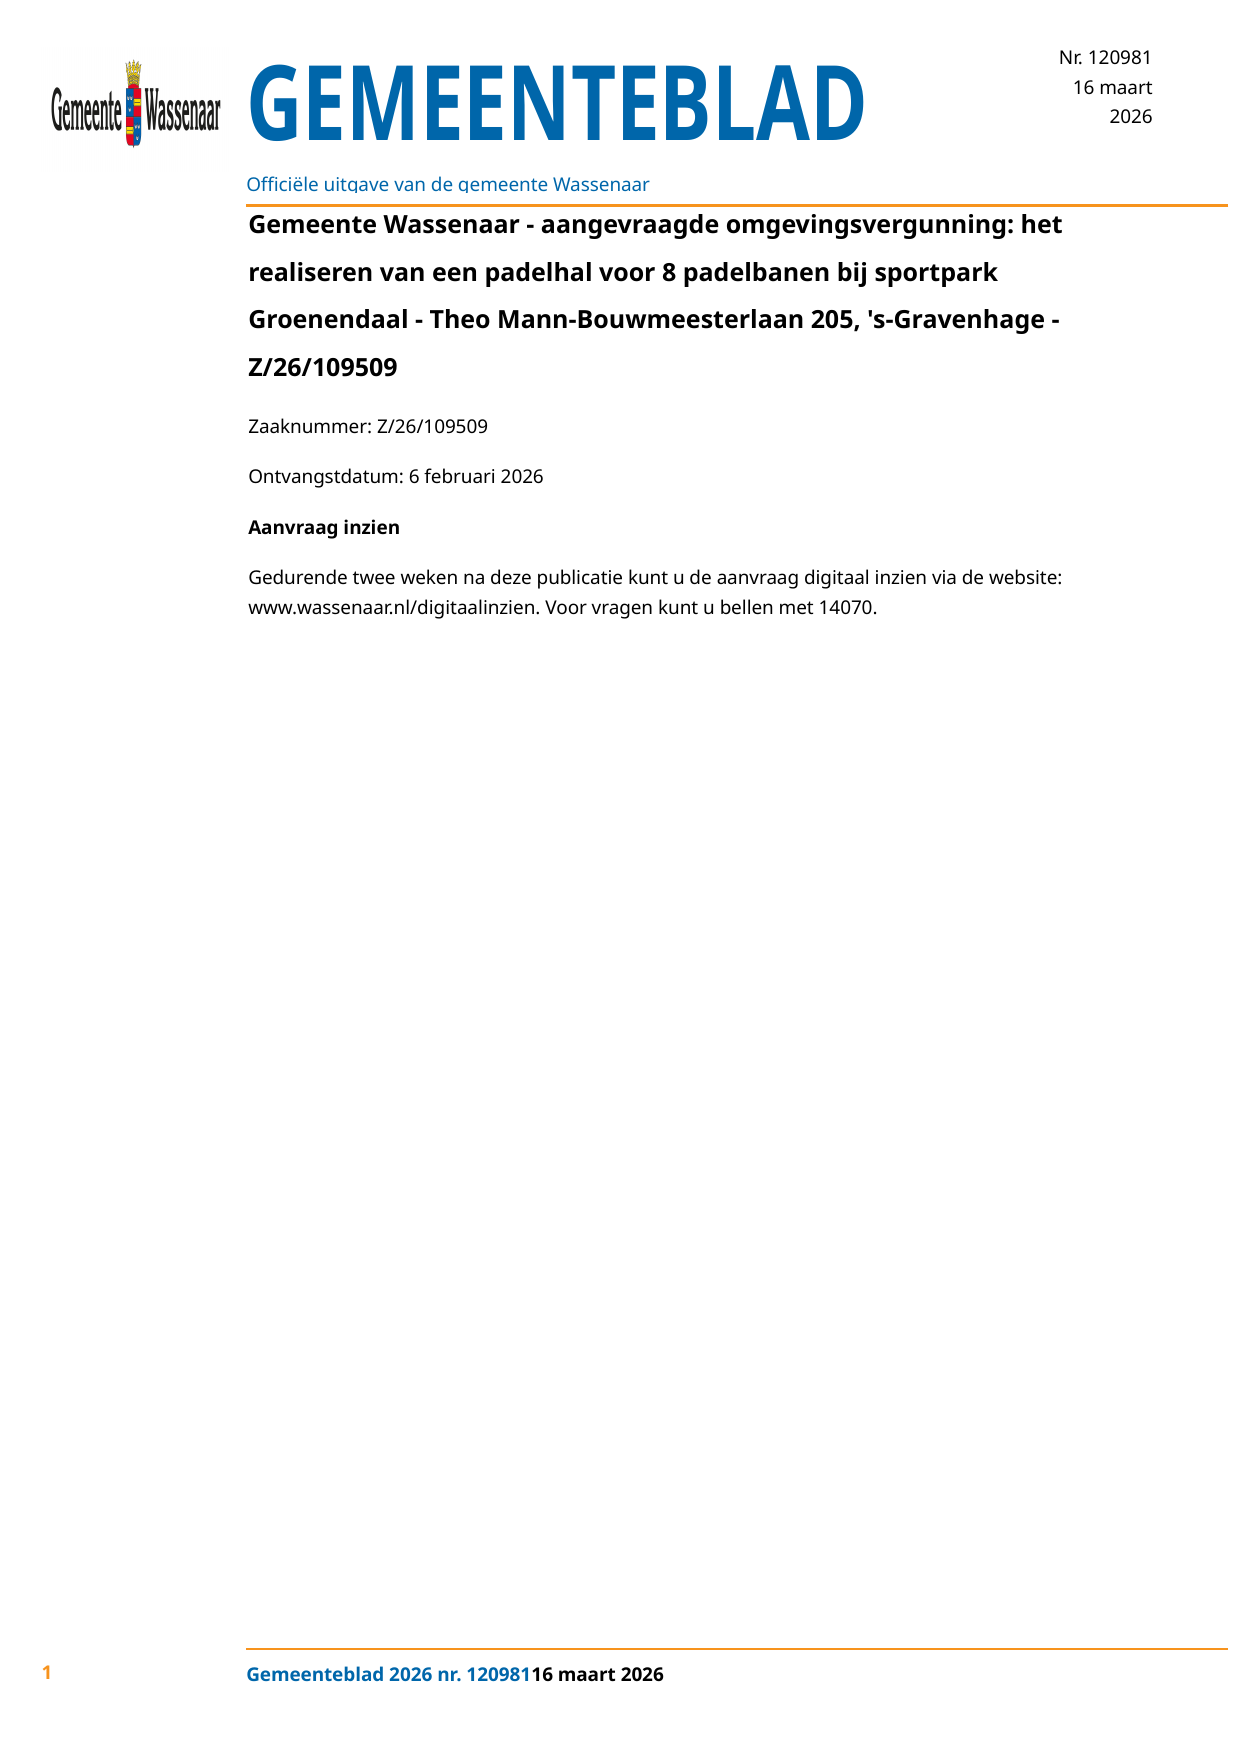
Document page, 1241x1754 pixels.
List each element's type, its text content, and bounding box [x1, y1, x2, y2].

text Gemeente Wassenaar - aangevraagde omgevingsvergunning: het realiseren van een padelhal voor 8 padelbanen bij sportpark Groenendaal - Theo Mann-Bouwmeesterlaan 205, 's-Gravenhage - Z/26/109509 [248, 207, 1152, 384]
text Zaaknummer: Z/26/109509 [248, 413, 1152, 439]
text Gedurende twee weken na deze publicatie kunt u de aanvraag digitaal inzien via de website: www.wassenaar.nl/digitaalinzien. Voor vragen kunt u bellen met 14070. [248, 564, 1152, 620]
picture [41, 47, 231, 172]
text Ontvangstdatum: 6 februari 2026 [248, 463, 1152, 489]
text Aanvraag inzien [248, 514, 1152, 540]
